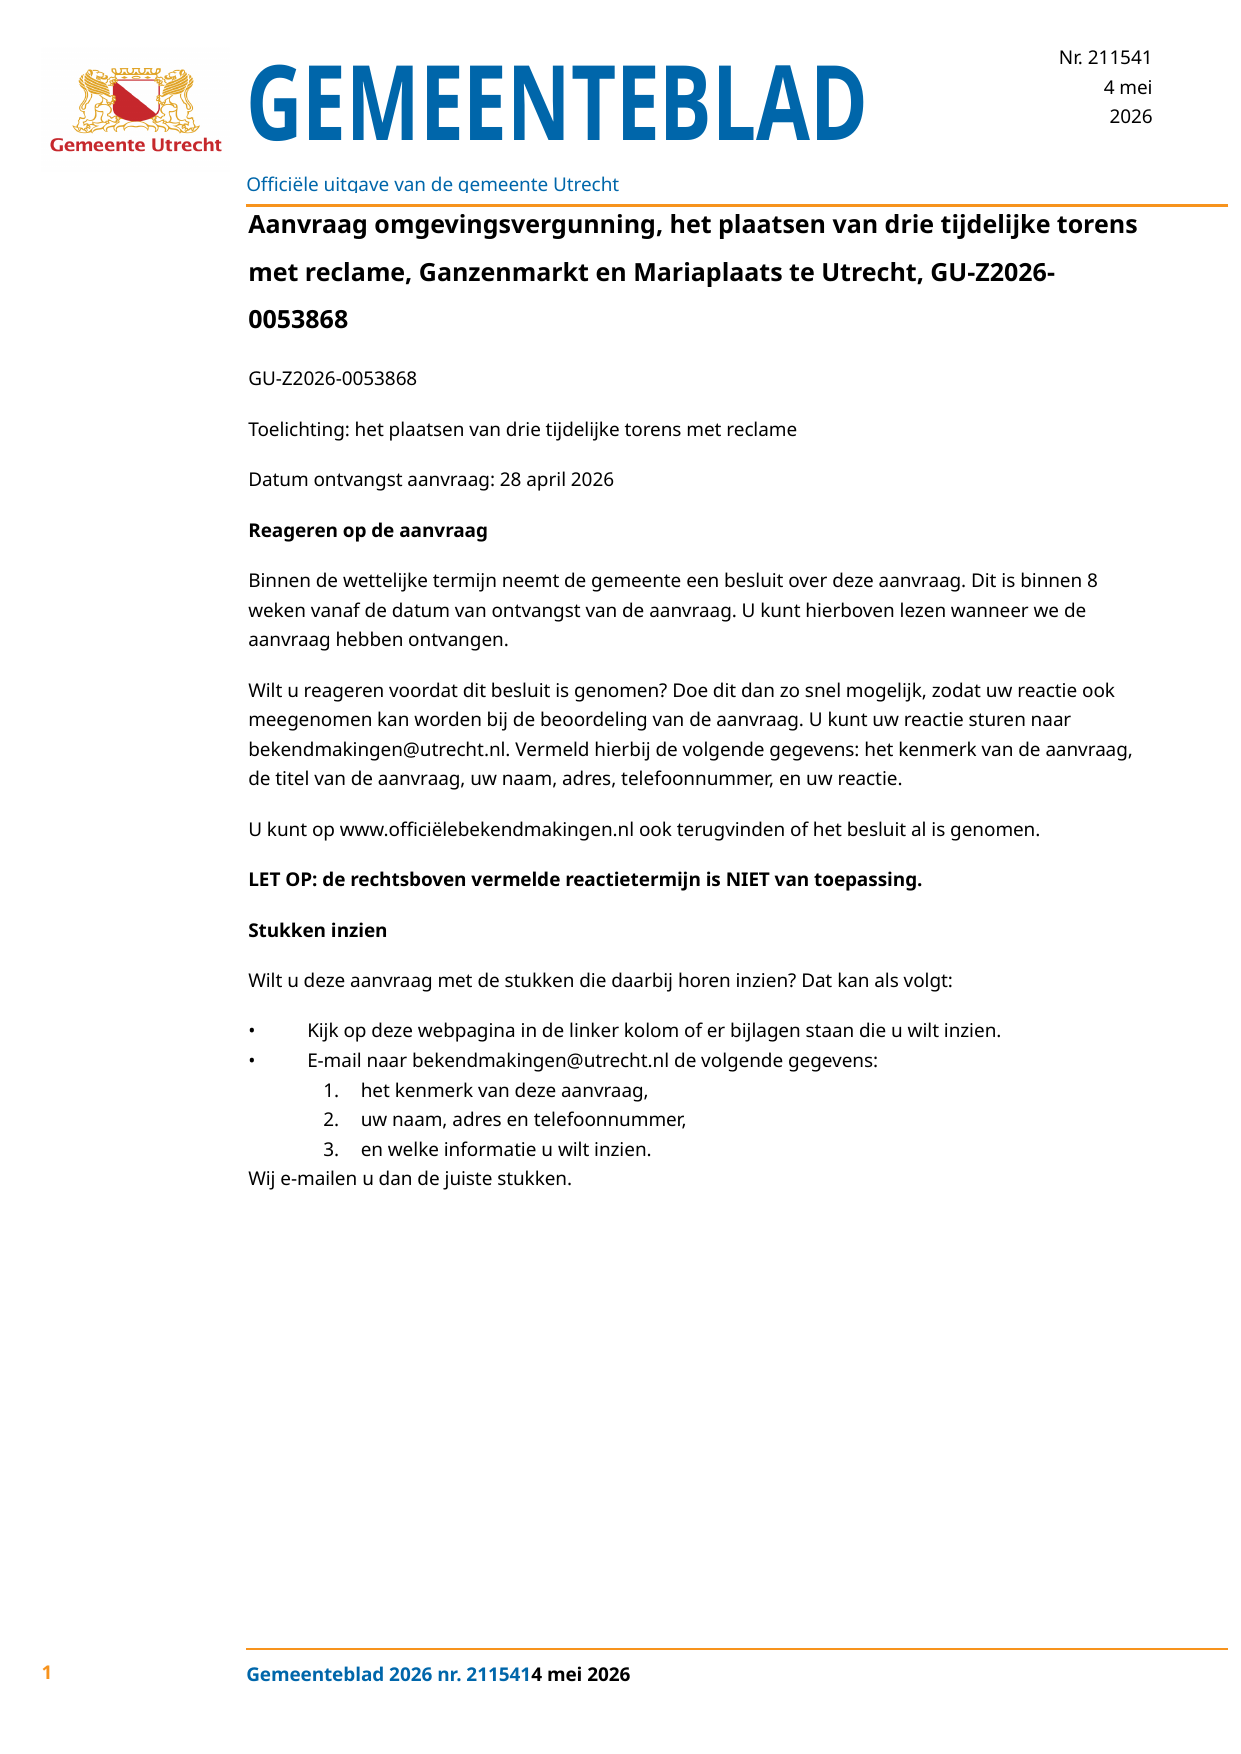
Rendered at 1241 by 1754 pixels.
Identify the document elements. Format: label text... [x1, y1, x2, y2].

text GU-Z2026-0053868 [248, 366, 1152, 391]
text LET OP: de rechtsboven vermelde reactietermijn is NIET van toepassing. [248, 866, 1152, 892]
text Toelichting: het plaatsen van drie tijdelijke torens met reclame [248, 416, 1152, 442]
text Binnen de wettelijke termijn neemt de gemeente een besluit over deze aanvraag. Dit is binnen 8 weken vanaf de datum van ontvangst van de aanvraag. U kunt hierboven lezen wanneer we de aanvraag hebben ontvangen. [248, 567, 1152, 652]
picture [41, 47, 231, 172]
text Aanvraag omgevingsvergunning, het plaatsen van drie tijdelijke torens met reclame, Ganzenmarkt en Mariaplaats te Utrecht, GU-Z2026-0053868 [248, 207, 1152, 336]
text Datum ontvangst aanvraag: 28 april 2026 [248, 466, 1152, 492]
list Kijk op deze webpagina in de linker kolom of er bijlagen staan die u wilt inzien. [248, 1018, 1152, 1043]
list en welke informatie u wilt inzien. [323, 1136, 1152, 1162]
text Wilt u reageren voordat dit besluit is genomen? Doe dit dan zo snel mogelijk, zodat uw reactie ook meegenomen kan worden bij de beoordeling van de aanvraag. U kunt uw reactie sturen naar bekendmakingen@utrecht.nl. Vermeld hierbij de volgende gegevens: het kenmerk van de aanvraag, de titel van de aanvraag, uw naam, adres, telefoonnummer, en uw reactie. [248, 677, 1152, 791]
list het kenmerk van deze aanvraag, [323, 1077, 1152, 1102]
text U kunt op www.officiëlebekendmakingen.nl ook terugvinden of het besluit al is genomen. [248, 816, 1152, 842]
list uw naam, adres en telefoonnummer, [323, 1106, 1152, 1132]
text Reageren op de aanvraag [248, 517, 1152, 542]
text Wilt u deze aanvraag met de stukken die daarbij horen inzien? Dat kan als volgt: [248, 967, 1152, 993]
text Stukken inzien [248, 917, 1152, 942]
list E-mail naar bekendmakingen@utrecht.nl de volgende gegevens: [248, 1047, 1152, 1073]
text Wij e-mailen u dan de juiste stukken. [248, 1166, 1152, 1191]
